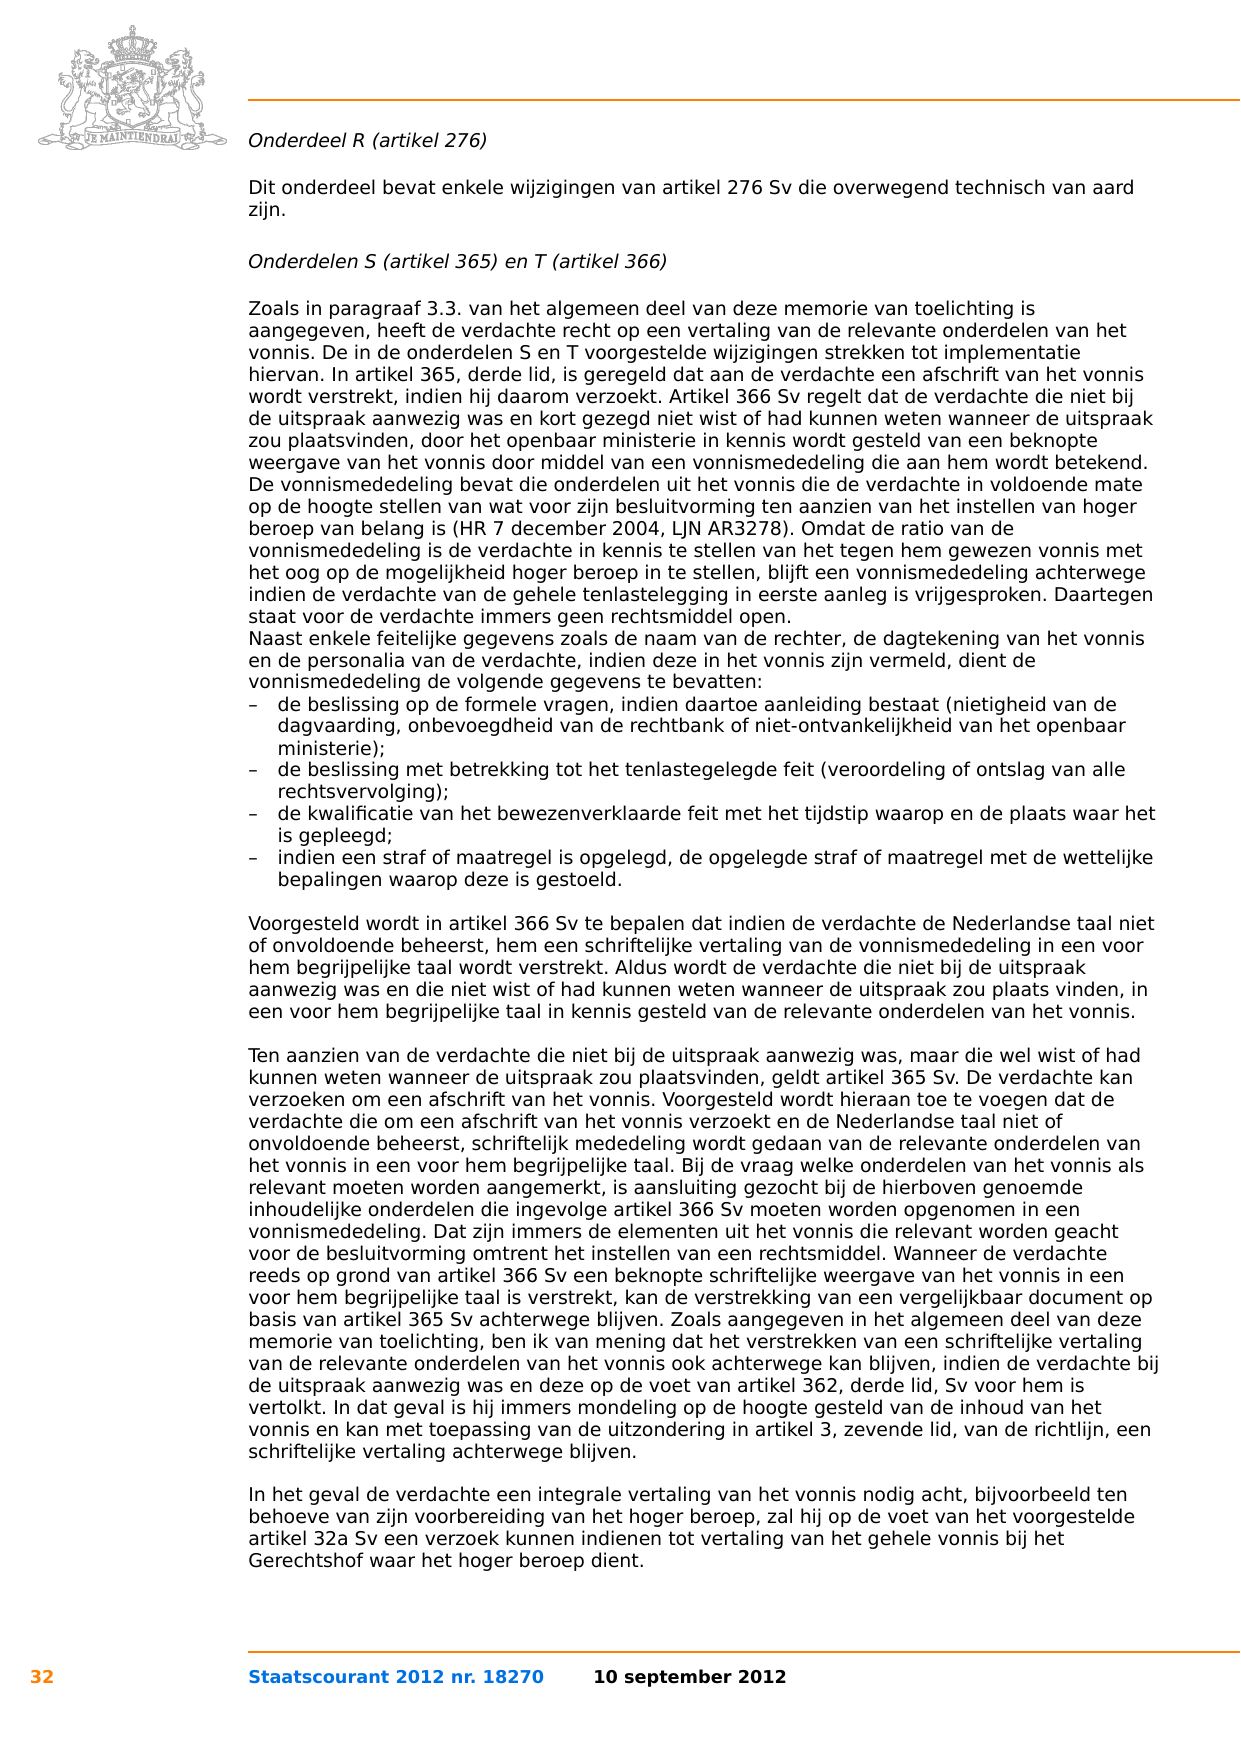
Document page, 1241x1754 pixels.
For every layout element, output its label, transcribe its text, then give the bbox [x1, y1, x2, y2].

picture [38, 25, 227, 150]
subtitle Onderdelen S (artikel 365) en T (artikel 366) [248, 251, 1163, 273]
text Naast enkele feitelijke gegevens zoals de naam van de rechter, de dagtekening van het vonnis en de personalia van de verdachte, indien deze in het vonnis zijn vermeld, dient de vonnismededeling de volgende gegevens te bevatten: [248, 627, 1163, 693]
text Dit onderdeel bevat enkele wijzigingen van artikel 276 Sv die overwegend technisch van aard zijn. [248, 177, 1163, 221]
text Voorgesteld wordt in artikel 366 Sv te bepalen dat indien de verdachte de Nederlandse taal niet of onvoldoende beheerst, hem een schriftelijke vertaling van de vonnismededeling in een voor hem begrijpelijke taal wordt verstrekt. Aldus wordt de verdachte die niet bij de uitspraak aanwezig was en die niet wist of had kunnen weten wanneer de uitspraak zou plaats vinden, in een voor hem begrijpelijke taal in kennis gesteld van de relevante onderdelen van het vonnis. [248, 913, 1163, 1023]
text Zoals in paragraaf 3.3. van het algemeen deel van deze memorie van toelichting is aangegeven, heeft de verdachte recht op een vertaling van de relevante onderdelen van het vonnis. De in de onderdelen S en T voorgestelde wijzigingen strekken tot implementatie hiervan. In artikel 365, derde lid, is geregeld dat aan de verdachte een afschrift van het vonnis wordt verstrekt, indien hij daarom verzoekt. Artikel 366 Sv regelt dat de verdachte die niet bij de uitspraak aanwezig was en kort gezegd niet wist of had kunnen weten wanneer de uitspraak zou plaatsvinden, door het openbaar ministerie in kennis wordt gesteld van een beknopte weergave van het vonnis door middel van een vonnismededeling die aan hem wordt betekend. De vonnismededeling bevat die onderdelen uit het vonnis die de verdachte in voldoende mate op de hoogte stellen van wat voor zijn besluitvorming ten aanzien van het instellen van hoger beroep van belang is (HR 7 december 2004, LJN AR3278). Omdat de ratio van de vonnismededeling is de verdachte in kennis te stellen van het tegen hem gewezen vonnis met het oog op de mogelijkheid hoger beroep in te stellen, blijft een vonnismededeling achterwege indien de verdachte van de gehele tenlastelegging in eerste aanleg is vrijgesproken. Daartegen staat voor de verdachte immers geen rechtsmiddel open. [248, 298, 1163, 627]
text – indien een straf of maatregel is opgelegd, de opgelegde straf of maatregel met de wettelijke bepalingen waarop deze is gestoeld. [248, 847, 1163, 891]
text In het geval de verdachte een integrale vertaling van het vonnis nodig acht, bijvoorbeeld ten behoeve van zijn voorbereiding van het hoger beroep, zal hij op de voet van het voorgestelde artikel 32a Sv een verzoek kunnen indienen tot vertaling van het gehele vonnis bij het Gerechtshof waar het hoger beroep dient. [248, 1484, 1163, 1572]
text – de kwalificatie van het bewezenverklaarde feit met het tijdstip waarop en de plaats waar het is gepleegd; [248, 803, 1163, 847]
text Ten aanzien van de verdachte die niet bij de uitspraak aanwezig was, maar die wel wist of had kunnen weten wanneer de uitspraak zou plaatsvinden, geldt artikel 365 Sv. De verdachte kan verzoeken om een afschrift van het vonnis. Voorgesteld wordt hieraan toe te voegen dat de verdachte die om een afschrift van het vonnis verzoekt en de Nederlandse taal niet of onvoldoende beheerst, schriftelijk mededeling wordt gedaan van de relevante onderdelen van het vonnis in een voor hem begrijpelijke taal. Bij de vraag welke onderdelen van het vonnis als relevant moeten worden aangemerkt, is aansluiting gezocht bij de hierboven genoemde inhoudelijke onderdelen die ingevolge artikel 366 Sv moeten worden opgenomen in een vonnismededeling. Dat zijn immers de elementen uit het vonnis die relevant worden geacht voor de besluitvorming omtrent het instellen van een rechtsmiddel. Wanneer de verdachte reeds op grond van artikel 366 Sv een beknopte schriftelijke weergave van het vonnis in een voor hem begrijpelijke taal is verstrekt, kan de verstrekking van een vergelijkbaar document op basis van artikel 365 Sv achterwege blijven. Zoals aangegeven in het algemeen deel van deze memorie van toelichting, ben ik van mening dat het verstrekken van een schriftelijke vertaling van de relevante onderdelen van het vonnis ook achterwege kan blijven, indien de verdachte bij de uitspraak aanwezig was en deze op de voet van artikel 362, derde lid, Sv voor hem is vertolkt. In dat geval is hij immers mondeling op de hoogte gesteld van de inhoud van het vonnis en kan met toepassing van de uitzondering in artikel 3, zevende lid, van de richtlijn, een schriftelijke vertaling achterwege blijven. [248, 1045, 1163, 1462]
text – de beslissing met betrekking tot het tenlastegelegde feit (veroordeling of ontslag van alle rechtsvervolging); [248, 759, 1163, 803]
subtitle Onderdeel R (artikel 276) [248, 130, 1163, 152]
text – de beslissing op de formele vragen, indien daartoe aanleiding bestaat (nietigheid van de dagvaarding, onbevoegdheid van de rechtbank of niet-ontvankelijkheid van het openbaar ministerie); [248, 693, 1163, 759]
